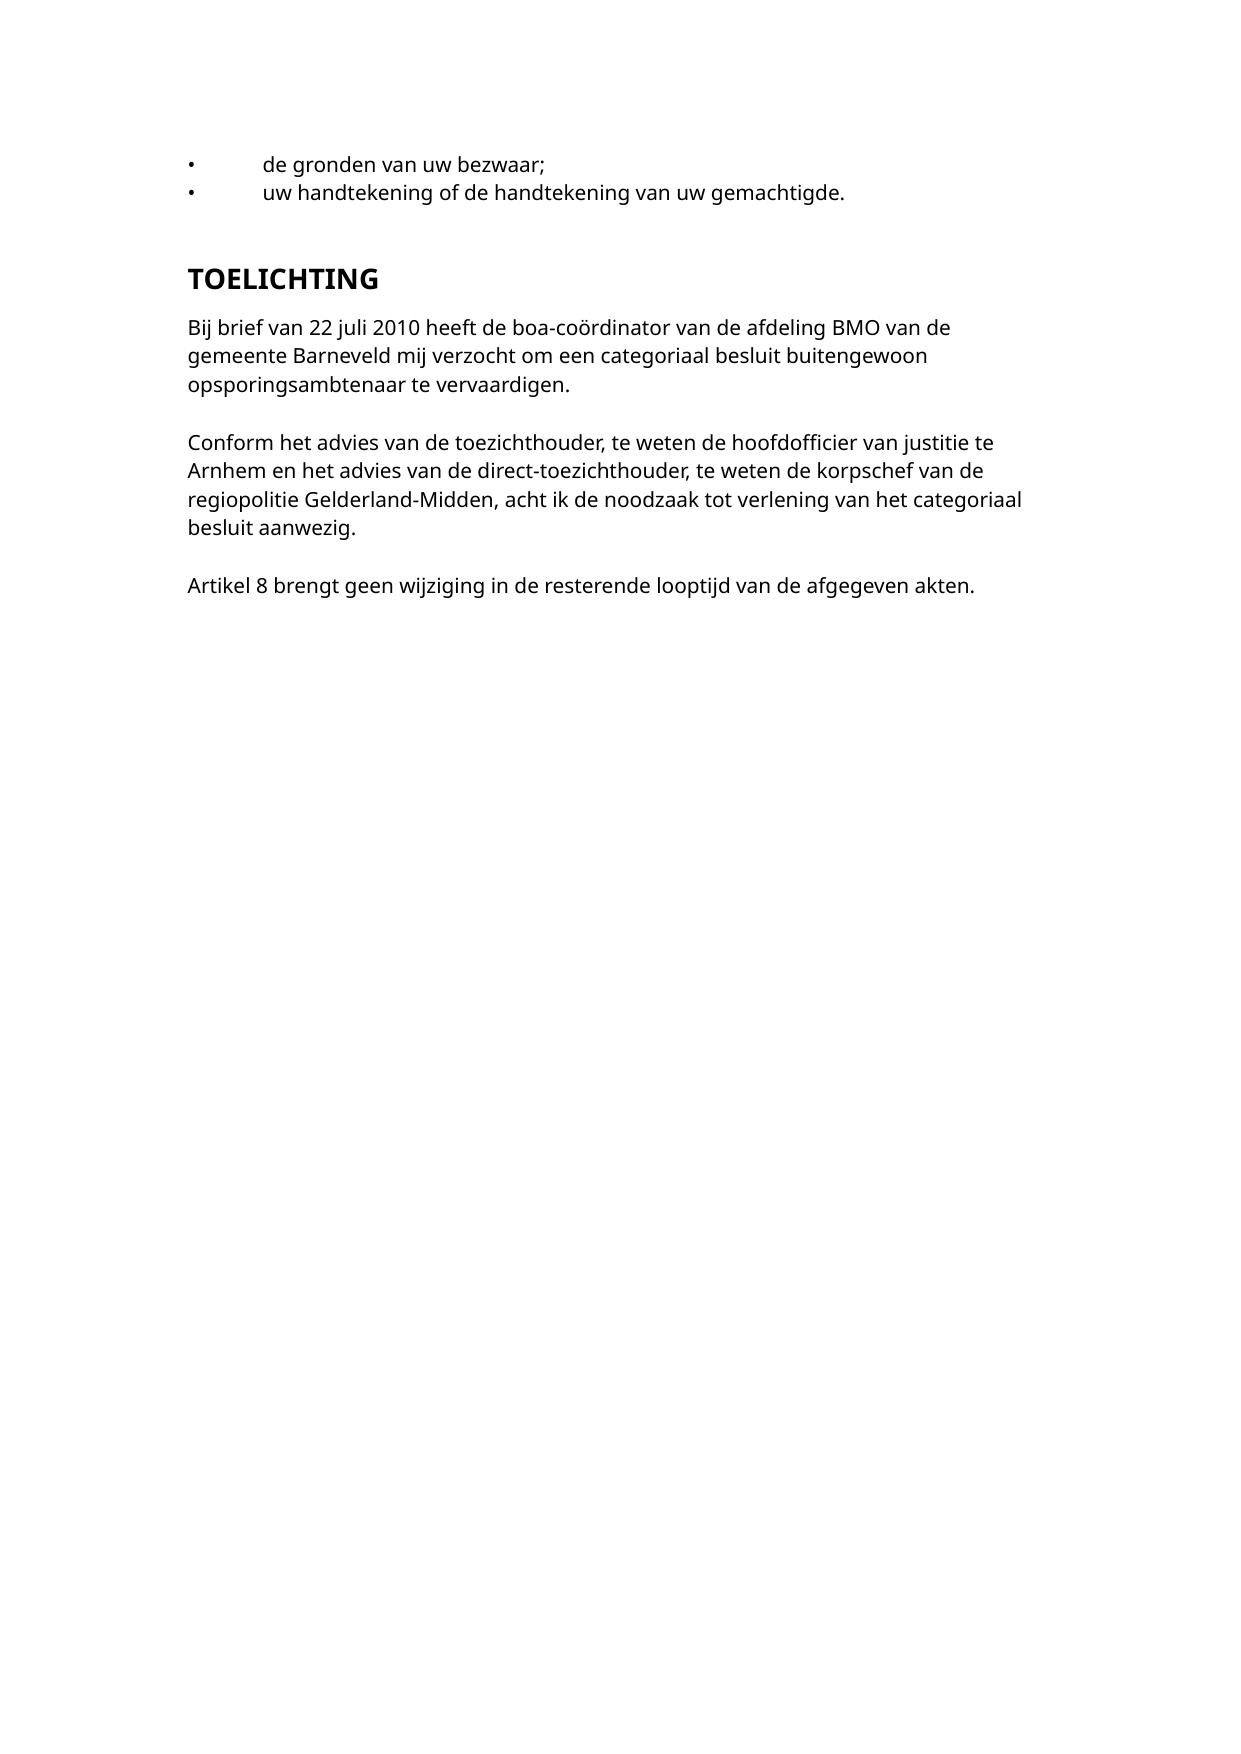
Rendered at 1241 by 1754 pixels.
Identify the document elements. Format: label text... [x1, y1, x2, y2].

subtitle TOELICHTING [187, 259, 1053, 298]
text Bij brief van 22 juli 2010 heeft de boa-coördinator van de afdeling BMO van de gemeente Barneveld mij verzocht om een categoriaal besluit buitengewoon opsporingsambtenaar te vervaardigen. [187, 313, 1053, 398]
text Artikel 8 brengt geen wijziging in de resterende looptijd van de afgegeven akten. [187, 571, 1053, 599]
list de gronden van uw bezwaar; [187, 150, 1053, 178]
text Conform het advies van de toezichthouder, te weten de hoofdofficier van justitie te Arnhem en het advies van de direct-toezichthouder, te weten de korpschef van de regiopolitie Gelderland-Midden, acht ik de noodzaak tot verlening van het categoriaal besluit aanwezig. [187, 428, 1053, 542]
list uw handtekening of de handtekening van uw gemachtigde. [187, 178, 1053, 207]
